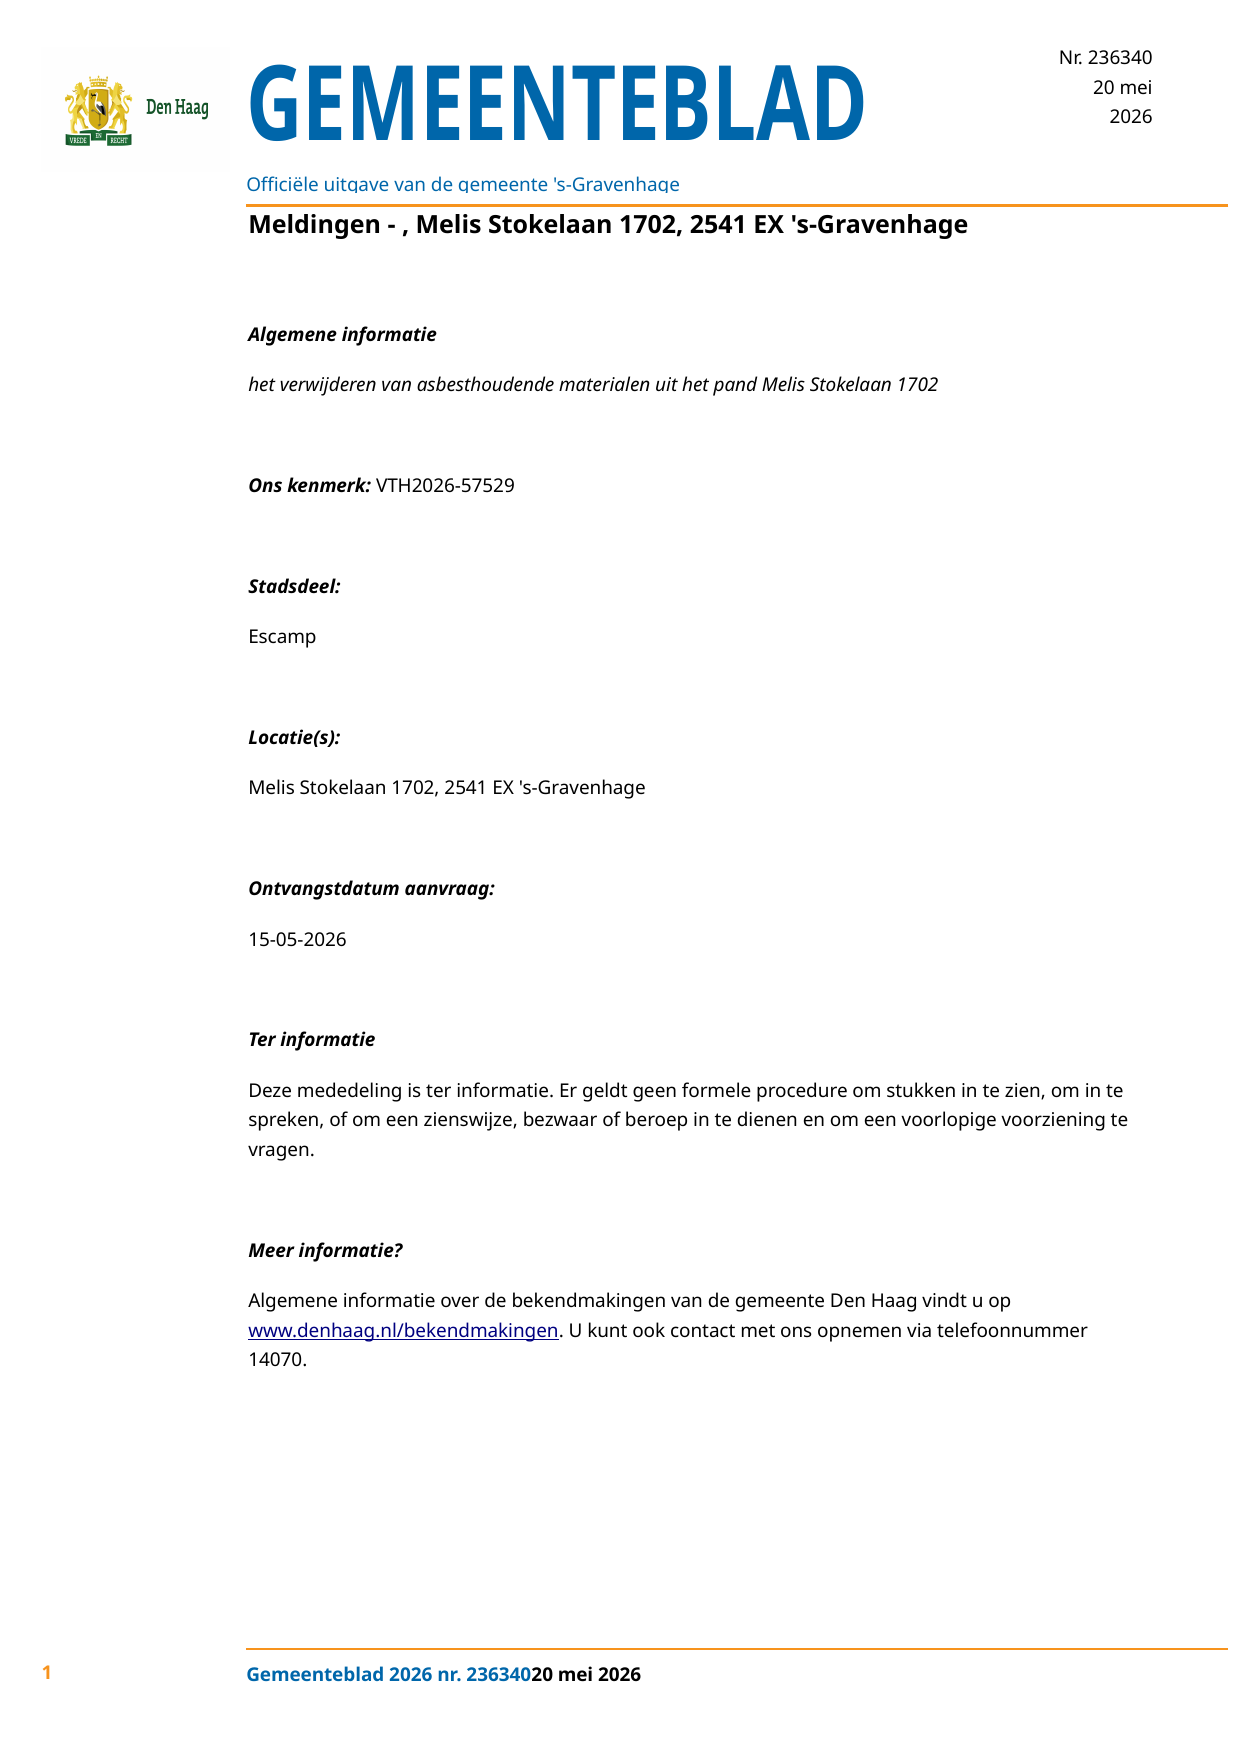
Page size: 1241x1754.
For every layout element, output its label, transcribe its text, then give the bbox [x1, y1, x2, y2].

text het verwijderen van asbesthoudende materialen uit het pand Melis Stokelaan 1702 [248, 371, 1152, 397]
text Algemene informatie [248, 321, 1152, 346]
text Algemene informatie over de bekendmakingen van de gemeente Den Haag vindt u op www.denhaag.nl/bekendmakingen. U kunt ook contact met ons opnemen via telefoonnummer 14070. [248, 1287, 1152, 1372]
text Escamp [248, 623, 1152, 649]
text Ontvangstdatum aanvraag: [248, 875, 1152, 901]
text Ons kenmerk: VTH2026-57529 [248, 472, 1152, 498]
text Meldingen - , Melis Stokelaan 1702, 2541 EX 's-Gravenhage [248, 207, 1152, 241]
text Meer informatie? [248, 1237, 1152, 1263]
text Locatie(s): [248, 724, 1152, 750]
picture [41, 47, 231, 172]
text Deze mededeling is ter informatie. Er geldt geen formele procedure om stukken in te zien, om in te spreken, of om een zienswijze, bezwaar of beroep in te dienen en om een voorlopige voorziening te vragen. [248, 1077, 1152, 1162]
text Melis Stokelaan 1702, 2541 EX 's-Gravenhage [248, 774, 1152, 800]
text Ter informatie [248, 1027, 1152, 1052]
text 15-05-2026 [248, 926, 1152, 951]
text Stadsdeel: [248, 573, 1152, 598]
